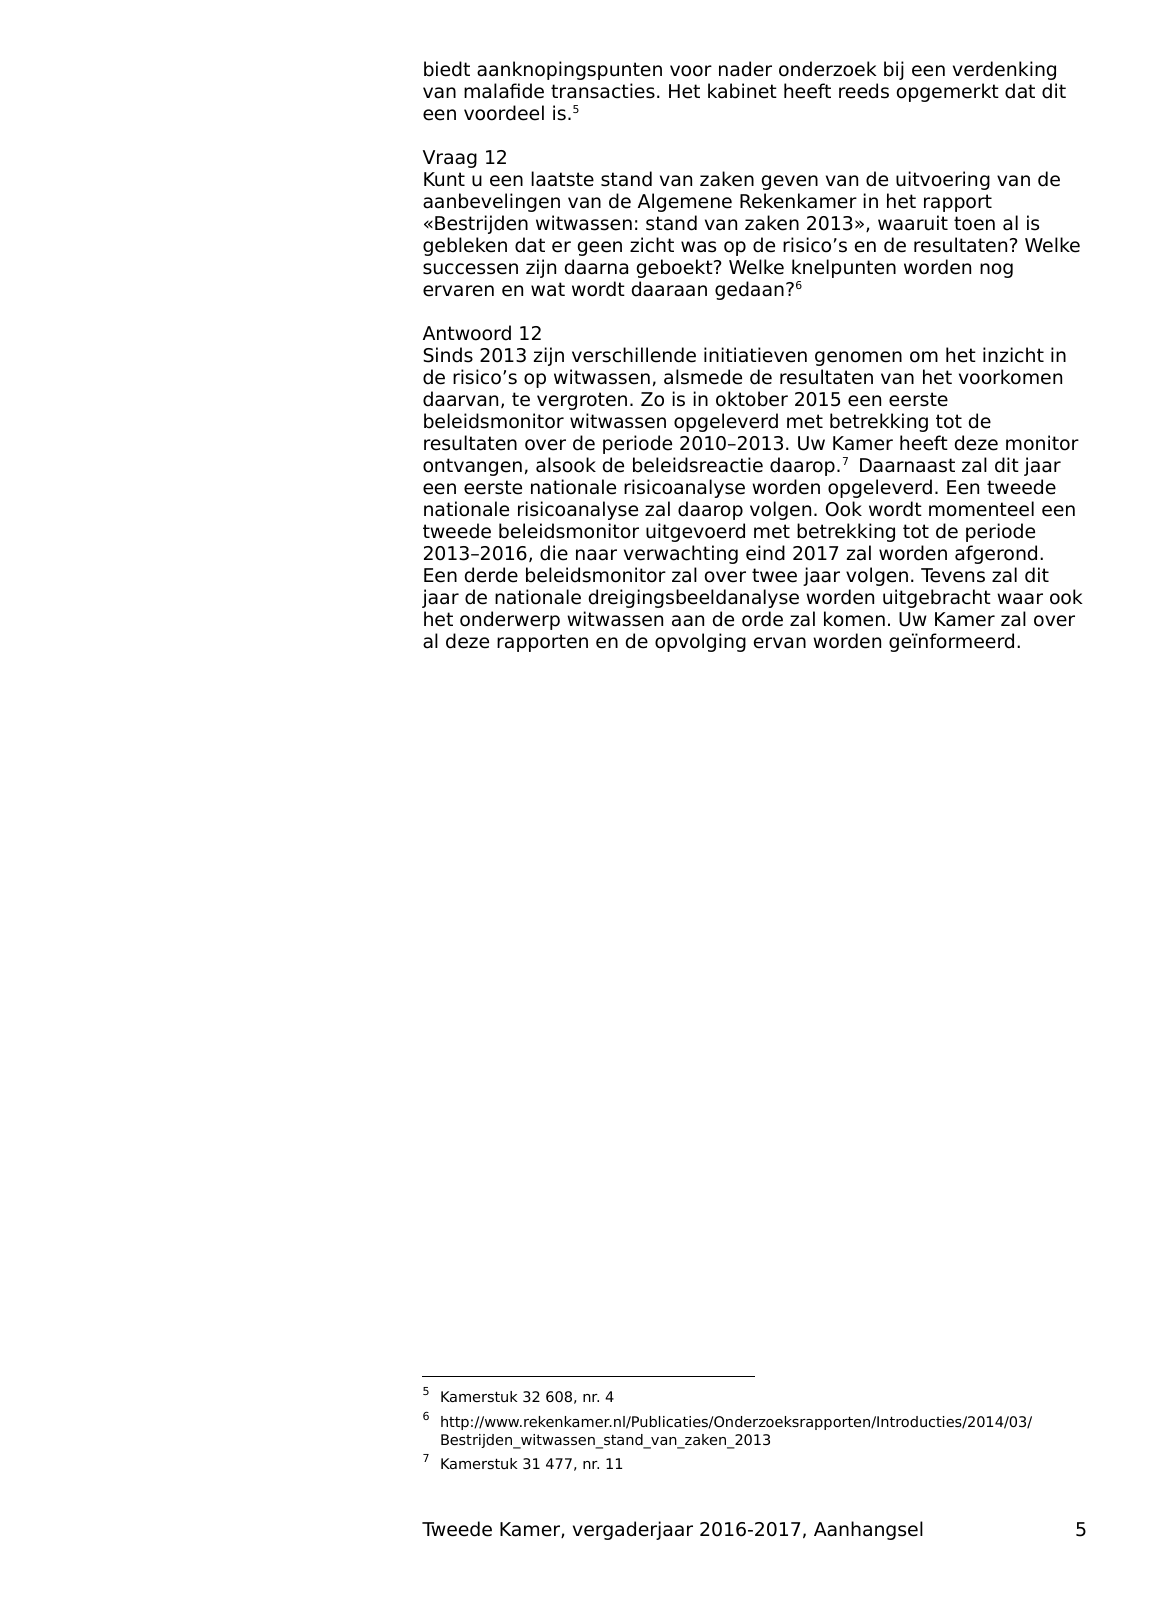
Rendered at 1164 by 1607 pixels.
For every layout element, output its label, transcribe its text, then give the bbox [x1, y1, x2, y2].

text http://www.rekenkamer.nl/Publicaties/Onderzoeksrapporten/Introducties/2014/03/Bestrijden_witwassen_stand_van_zaken_2013 [422, 1410, 1087, 1449]
text Kamerstuk 31 477, nr. 11 [422, 1452, 1087, 1474]
text Kunt u een laatste stand van zaken geven van de uitvoering van de aanbevelingen van de Algemene Rekenkamer in het rapport «Bestrijden witwassen: stand van zaken 2013», waaruit toen al is gebleken dat er geen zicht was op de risico’s en de resultaten? Welke successen zijn daarna geboekt? Welke knelpunten worden nog ervaren en wat wordt daaraan gedaan? [422, 169, 1087, 301]
text biedt aanknopingspunten voor nader onderzoek bij een verdenking van malafide transacties. Het kabinet heeft reeds opgemerkt dat dit een voordeel is. [422, 59, 1087, 125]
text Sinds 2013 zijn verschillende initiatieven genomen om het inzicht in de risico’s op witwassen, alsmede de resultaten van het voorkomen daarvan, te vergroten. Zo is in oktober 2015 een eerste beleidsmonitor witwassen opgeleverd met betrekking tot de resultaten over de periode 2010–2013. Uw Kamer heeft deze monitor ontvangen, alsook de beleidsreactie daarop. Daarnaast zal dit jaar een eerste nationale risicoanalyse worden opgeleverd. Een tweede nationale risicoanalyse zal daarop volgen. Ook wordt momenteel een tweede beleidsmonitor uitgevoerd met betrekking tot de periode 2013–2016, die naar verwachting eind 2017 zal worden afgerond. Een derde beleidsmonitor zal over twee jaar volgen. Tevens zal dit jaar de nationale dreigingsbeeldanalyse worden uitgebracht waar ook het onderwerp witwassen aan de orde zal komen. Uw Kamer zal over al deze rapporten en de opvolging ervan worden geïnformeerd. [422, 345, 1087, 653]
text Kamerstuk 32 608, nr. 4 [422, 1385, 1087, 1407]
text Antwoord 12 [422, 323, 1087, 345]
text Vraag 12 [422, 147, 1087, 169]
